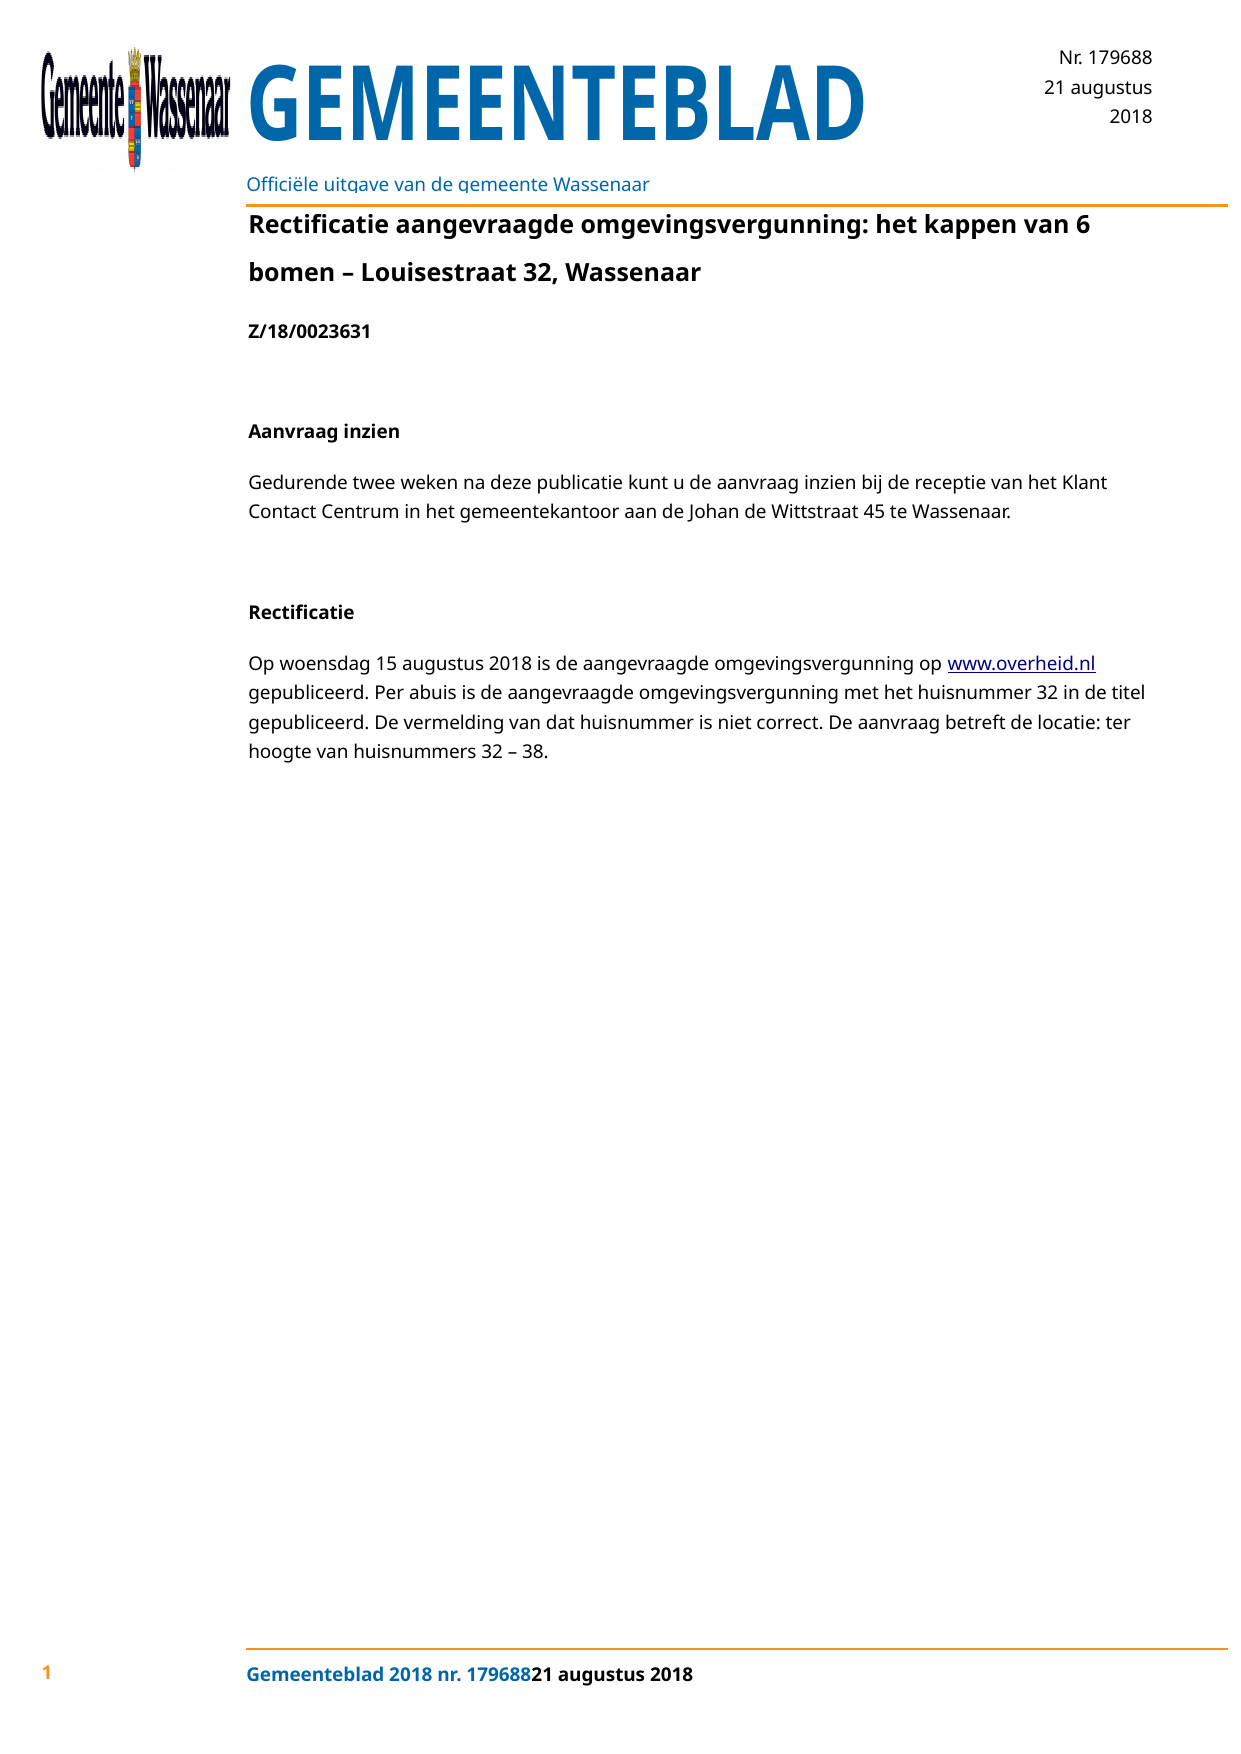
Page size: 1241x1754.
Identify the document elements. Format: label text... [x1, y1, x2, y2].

text Aanvraag inzien [248, 419, 1152, 444]
text Op woensdag 15 augustus 2018 is de aangevraagde omgevingsvergunning op www.overheid.nl gepubliceerd. Per abuis is de aangevraagde omgevingsvergunning met het huisnummer 32 in de titel gepubliceerd. De vermelding van dat huisnummer is niet correct. De aanvraag betreft de locatie: ter hoogte van huisnummers 32 – 38. [248, 650, 1152, 764]
text Gedurende twee weken na deze publicatie kunt u de aanvraag inzien bij de receptie van het Klant Contact Centrum in het gemeentekantoor aan de Johan de Wittstraat 45 te Wassenaar. [248, 469, 1152, 524]
text Z/18/0023631 [248, 318, 1152, 344]
text Rectificatie [248, 599, 1152, 625]
text Rectificatie aangevraagde omgevingsvergunning: het kappen van 6 bomen – Louisestraat 32, Wassenaar [248, 207, 1152, 288]
picture [41, 47, 231, 172]
